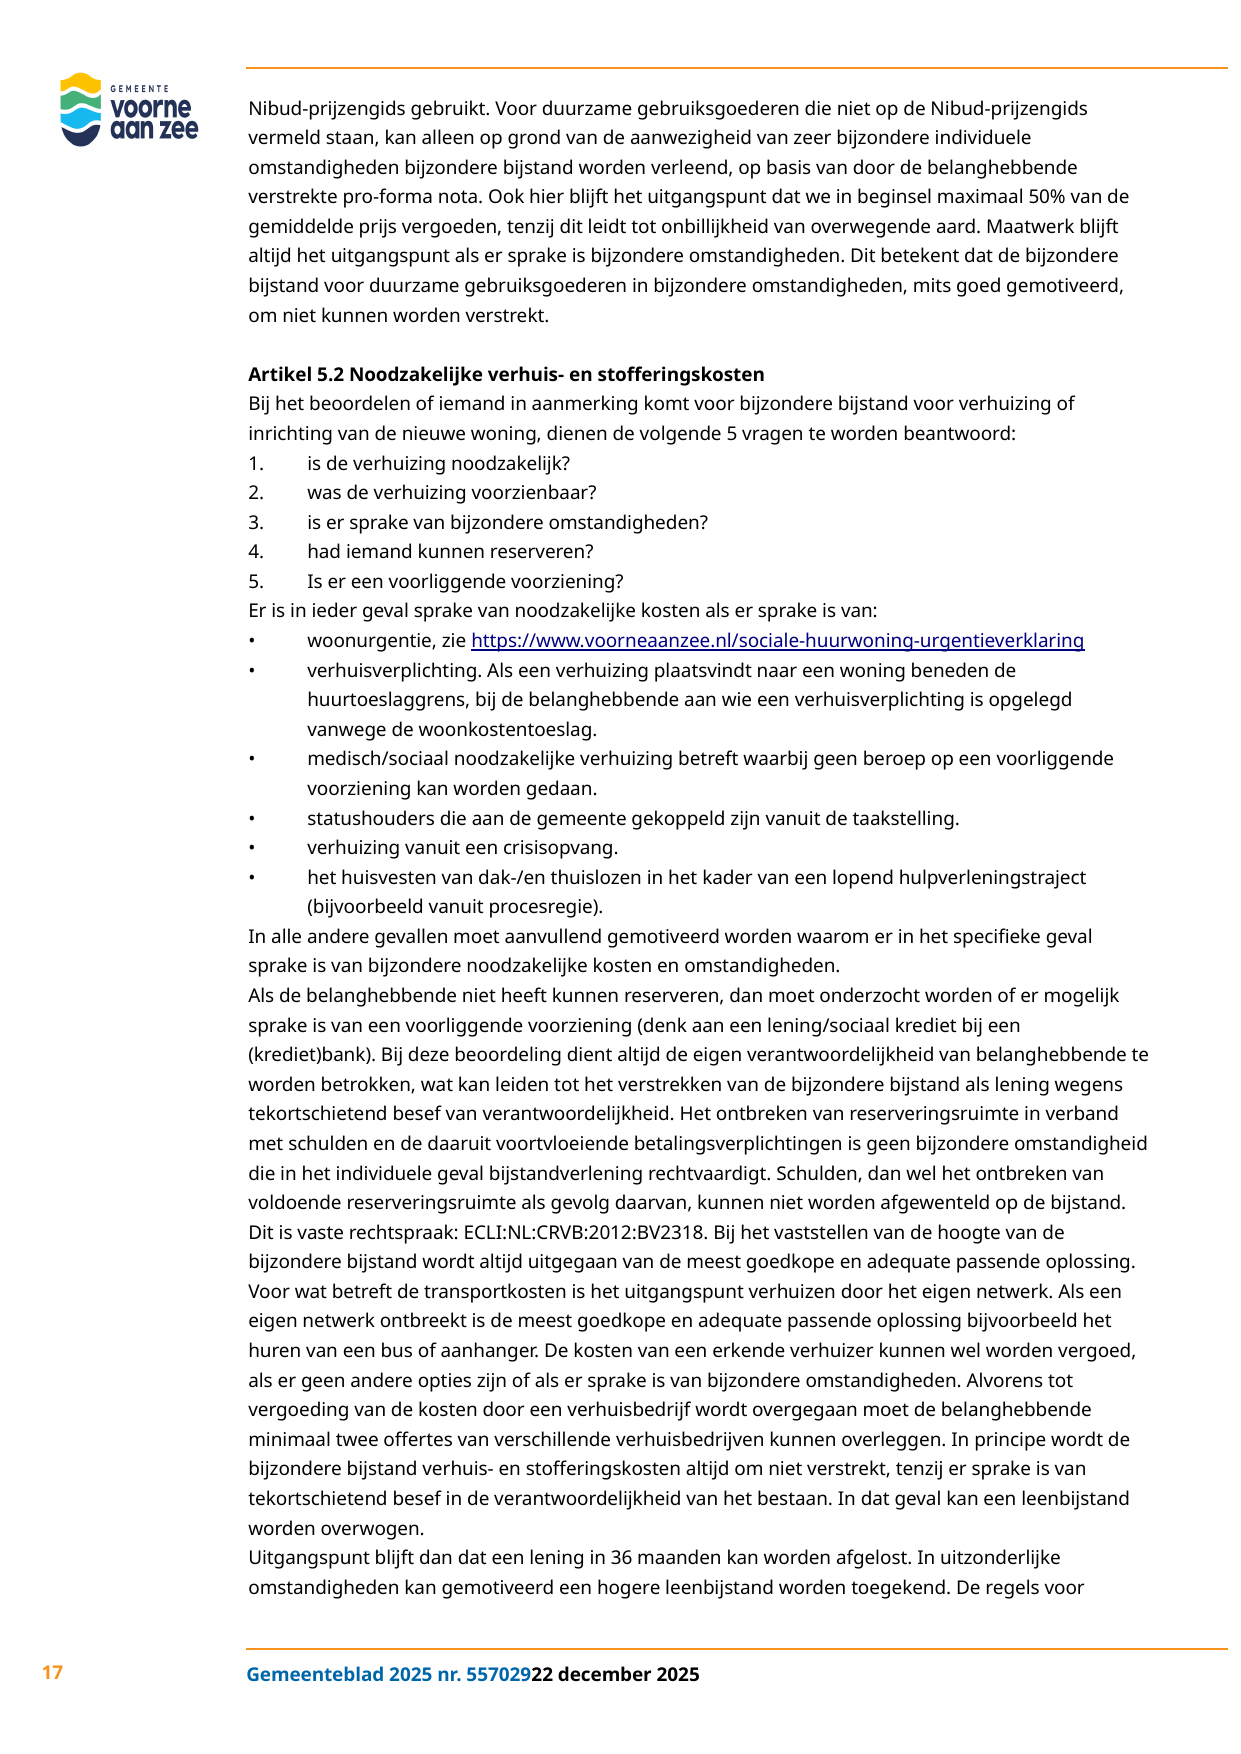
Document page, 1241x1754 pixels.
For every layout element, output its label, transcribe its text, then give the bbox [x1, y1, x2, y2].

text In alle andere gevallen moet aanvullend gemotiveerd worden waarom er in het specifieke geval sprake is van bijzondere noodzakelijke kosten en omstandigheden. [248, 923, 1152, 978]
text Nibud-prijzengids gebruikt. Voor duurzame gebruiksgoederen die niet op de Nibud-prijzengids vermeld staan, kan alleen op grond van de aanwezigheid van zeer bijzondere individuele omstandigheden bijzondere bijstand worden verleend, op basis van door de belanghebbende verstrekte pro-forma nota. Ook hier blijft het uitgangspunt dat we in beginsel maximaal 50% van de gemiddelde prijs vergoeden, tenzij dit leidt tot onbillijkheid van overwegende aard. Maatwerk blijft altijd het uitgangspunt als er sprake is bijzondere omstandigheden. Dit betekent dat de bijzondere bijstand voor duurzame gebruiksgoederen in bijzondere omstandigheden, mits goed gemotiveerd, om niet kunnen worden verstrekt. [248, 95, 1152, 328]
list is de verhuizing noodzakelijk? [248, 450, 1152, 476]
list medisch/sociaal noodzakelijke verhuizing betreft waarbij geen beroep op een voorliggende voorziening kan worden gedaan. [248, 746, 1152, 801]
list verhuizing vanuit een crisisopvang. [248, 834, 1152, 860]
list woonurgentie, zie https://www.voorneaanzee.nl/sociale-huurwoning-urgentieverklaring [248, 627, 1152, 653]
picture [41, 47, 231, 172]
list had iemand kunnen reserveren? [248, 538, 1152, 564]
text Bij het beoordelen of iemand in aanmerking komt voor bijzondere bijstand voor verhuizing of inrichting van de nieuwe woning, dienen de volgende 5 vragen te worden beantwoord: [248, 391, 1152, 446]
text Artikel 5.2 Noodzakelijke verhuis- en stofferingskosten [248, 361, 1152, 387]
text Als de belanghebbende niet heeft kunnen reserveren, dan moet onderzocht worden of er mogelijk sprake is van een voorliggende voorziening (denk aan een lening/sociaal krediet bij een (krediet)bank). Bij deze beoordeling dient altijd de eigen verantwoordelijkheid van belanghebbende te worden betrokken, wat kan leiden tot het verstrekken van de bijzondere bijstand als lening wegens tekortschietend besef van verantwoordelijkheid. Het ontbreken van reserveringsruimte in verband met schulden en de daaruit voortvloeiende betalingsverplichtingen is geen bijzondere omstandigheid die in het individuele geval bijstandverlening rechtvaardigt. Schulden, dan wel het ontbreken van voldoende reserveringsruimte als gevolg daarvan, kunnen niet worden afgewenteld op de bijstand. Dit is vaste rechtspraak: ECLI:NL:CRVB:2012:BV2318. Bij het vaststellen van de hoogte van de bijzondere bijstand wordt altijd uitgegaan van de meest goedkope en adequate passende oplossing. Voor wat betreft de transportkosten is het uitgangspunt verhuizen door het eigen netwerk. Als een eigen netwerk ontbreekt is de meest goedkope en adequate passende oplossing bijvoorbeeld het huren van een bus of aanhanger. De kosten van een erkende verhuizer kunnen wel worden vergoed, als er geen andere opties zijn of als er sprake is van bijzondere omstandigheden. Alvorens tot vergoeding van de kosten door een verhuisbedrijf wordt overgegaan moet de belanghebbende minimaal twee offertes van verschillende verhuisbedrijven kunnen overleggen. In principe wordt de bijzondere bijstand verhuis- en stofferingskosten altijd om niet verstrekt, tenzij er sprake is van tekortschietend besef in de verantwoordelijkheid van het bestaan. In dat geval kan een leenbijstand worden overwogen. [248, 982, 1152, 1541]
list statushouders die aan de gemeente gekoppeld zijn vanuit de taakstelling. [248, 805, 1152, 831]
text Uitgangspunt blijft dan dat een lening in 36 maanden kan worden afgelost. In uitzonderlijke omstandigheden kan gemotiveerd een hogere leenbijstand worden toegekend. De regels voor [248, 1544, 1152, 1600]
list is er sprake van bijzondere omstandigheden? [248, 509, 1152, 535]
list het huisvesten van dak-/en thuislozen in het kader van een lopend hulpverleningstraject (bijvoorbeeld vanuit procesregie). [248, 864, 1152, 919]
text Er is in ieder geval sprake van noodzakelijke kosten als er sprake is van: [248, 598, 1152, 623]
list was de verhuizing voorzienbaar? [248, 479, 1152, 505]
list verhuisverplichting. Als een verhuizing plaatsvindt naar een woning beneden de huurtoeslaggrens, bij de belanghebbende aan wie een verhuisverplichting is opgelegd vanwege de woonkostentoeslag. [248, 657, 1152, 742]
list Is er een voorliggende voorziening? [248, 568, 1152, 594]
